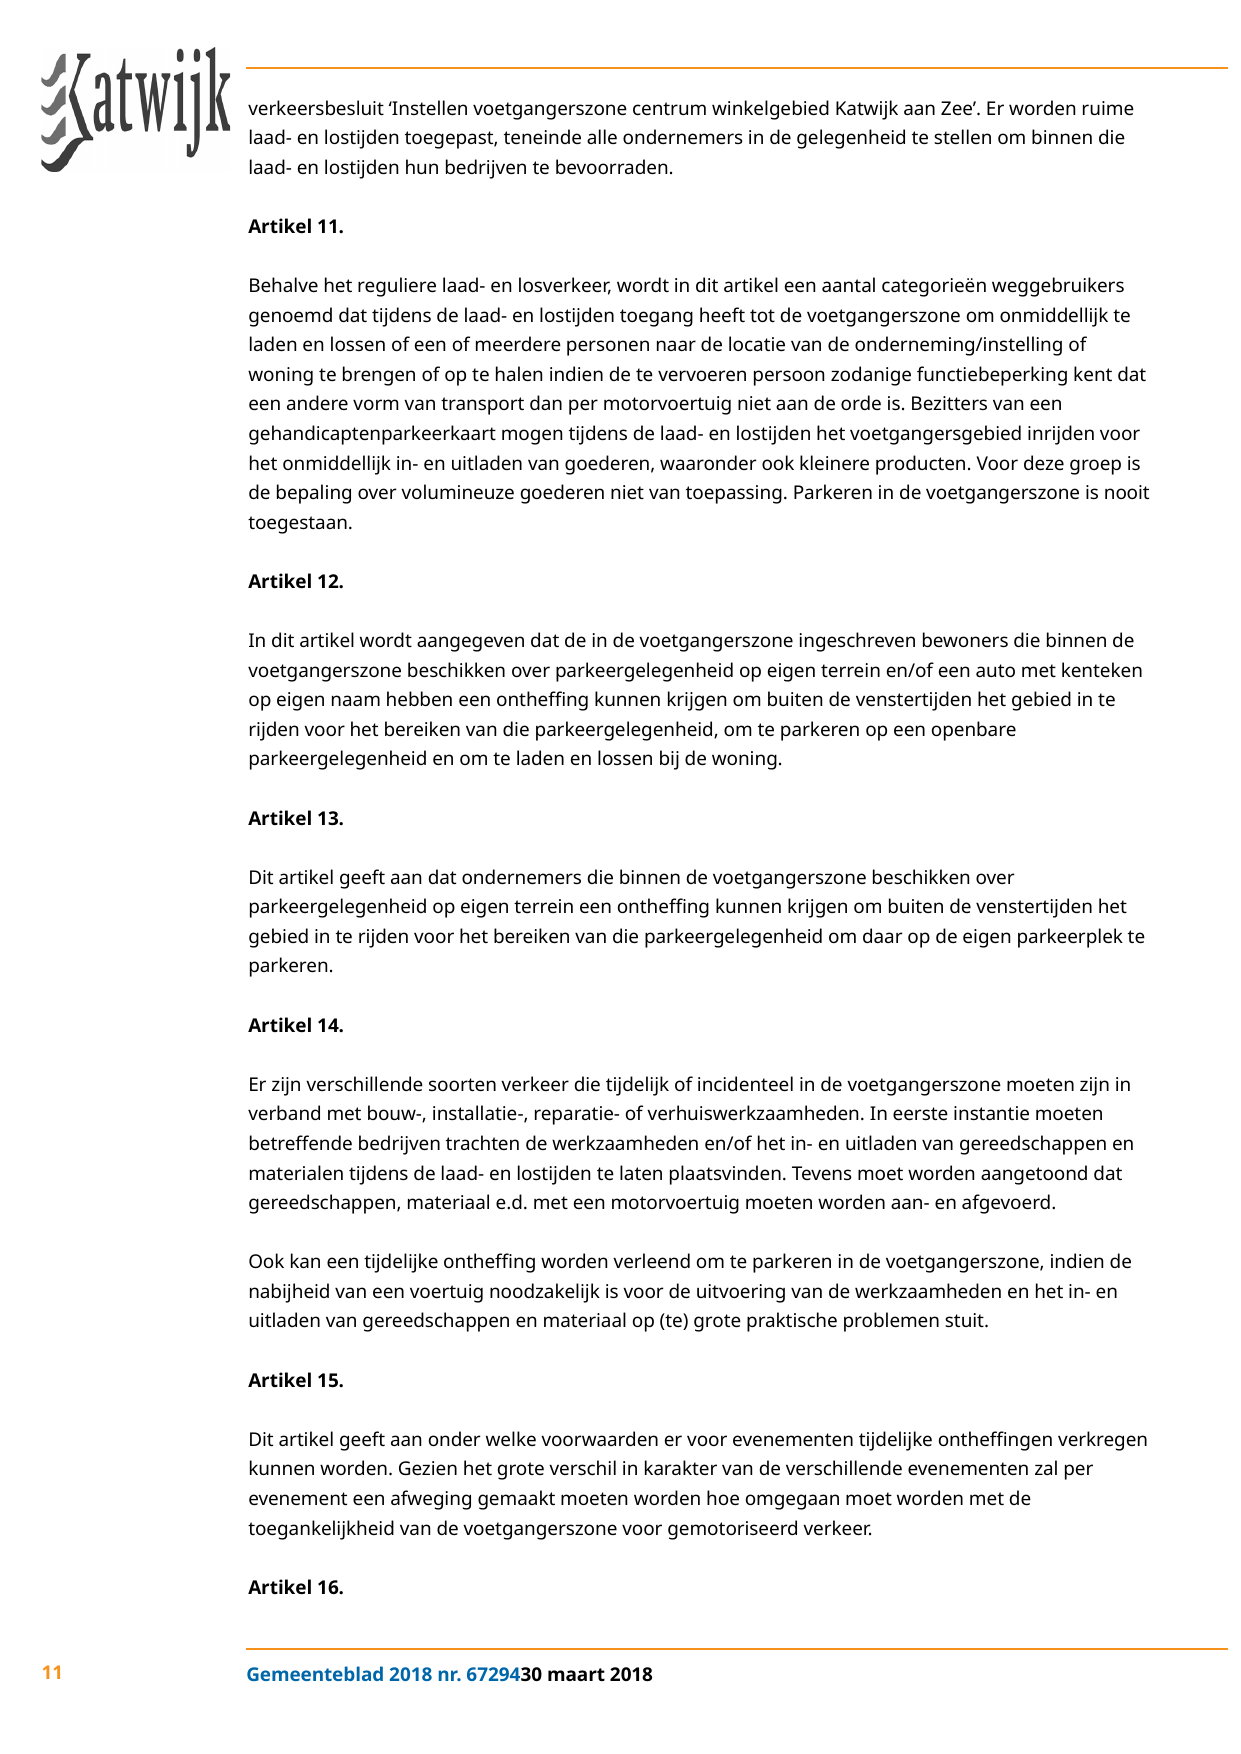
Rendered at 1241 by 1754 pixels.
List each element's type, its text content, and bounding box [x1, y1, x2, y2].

text Dit artikel geeft aan dat ondernemers die binnen de voetgangerszone beschikken over parkeergelegenheid op eigen terrein een ontheffing kunnen krijgen om buiten de venstertijden het gebied in te rijden voor het bereiken van die parkeergelegenheid om daar op de eigen parkeerplek te parkeren. [248, 864, 1152, 978]
text Ook kan een tijdelijke ontheffing worden verleend om te parkeren in de voetgangerszone, indien de nabijheid van een voertuig noodzakelijk is voor de uitvoering van de werkzaamheden en het in- en uitladen van gereedschappen en materiaal op (te) grote praktische problemen stuit. [248, 1248, 1152, 1333]
text Artikel 12. [248, 568, 1152, 594]
text Artikel 14. [248, 1012, 1152, 1038]
text Dit artikel geeft aan onder welke voorwaarden er voor evenementen tijdelijke ontheffingen verkregen kunnen worden. Gezien het grote verschil in karakter van de verschillende evenementen zal per evenement een afweging gemaakt moeten worden hoe omgegaan moet worden met de toegankelijkheid van de voetgangerszone voor gemotoriseerd verkeer. [248, 1426, 1152, 1541]
text Er zijn verschillende soorten verkeer die tijdelijk of incidenteel in de voetgangerszone moeten zijn in verband met bouw-, installatie-, reparatie- of verhuiswerkzaamheden. In eerste instantie moeten betreffende bedrijven trachten de werkzaamheden en/of het in- en uitladen van gereedschappen en materialen tijdens de laad- en lostijden te laten plaatsvinden. Tevens moet worden aangetoond dat gereedschappen, materiaal e.d. met een motorvoertuig moeten worden aan- en afgevoerd. [248, 1071, 1152, 1215]
text In dit artikel wordt aangegeven dat de in de voetgangerszone ingeschreven bewoners die binnen de voetgangerszone beschikken over parkeergelegenheid op eigen terrein en/of een auto met kenteken op eigen naam hebben een ontheffing kunnen krijgen om buiten de venstertijden het gebied in te rijden voor het bereiken van die parkeergelegenheid, om te parkeren op een openbare parkeergelegenheid en om te laden en lossen bij de woning. [248, 627, 1152, 771]
text Artikel 13. [248, 805, 1152, 831]
text Artikel 15. [248, 1367, 1152, 1393]
text Behalve het reguliere laad- en losverkeer, wordt in dit artikel een aantal categorieën weggebruikers genoemd dat tijdens de laad- en lostijden toegang heeft tot de voetgangerszone om onmiddellijk te laden en lossen of een of meerdere personen naar de locatie van de onderneming/instelling of woning te brengen of op te halen indien de te vervoeren persoon zodanige functiebeperking kent dat een andere vorm van transport dan per motorvoertuig niet aan de orde is. Bezitters van een gehandicaptenparkeerkaart mogen tijdens de laad- en lostijden het voetgangersgebied inrijden voor het onmiddellijk in- en uitladen van goederen, waaronder ook kleinere producten. Voor deze groep is de bepaling over volumineuze goederen niet van toepassing. Parkeren in de voetgangerszone is nooit toegestaan. [248, 272, 1152, 535]
text Artikel 11. [248, 213, 1152, 239]
text verkeersbesluit ‘Instellen voetgangerszone centrum winkelgebied Katwijk aan Zee’. Er worden ruime laad- en lostijden toegepast, teneinde alle ondernemers in de gelegenheid te stellen om binnen die laad- en lostijden hun bedrijven te bevoorraden. [248, 95, 1152, 180]
text Artikel 16. [248, 1574, 1152, 1600]
picture [41, 47, 231, 172]
